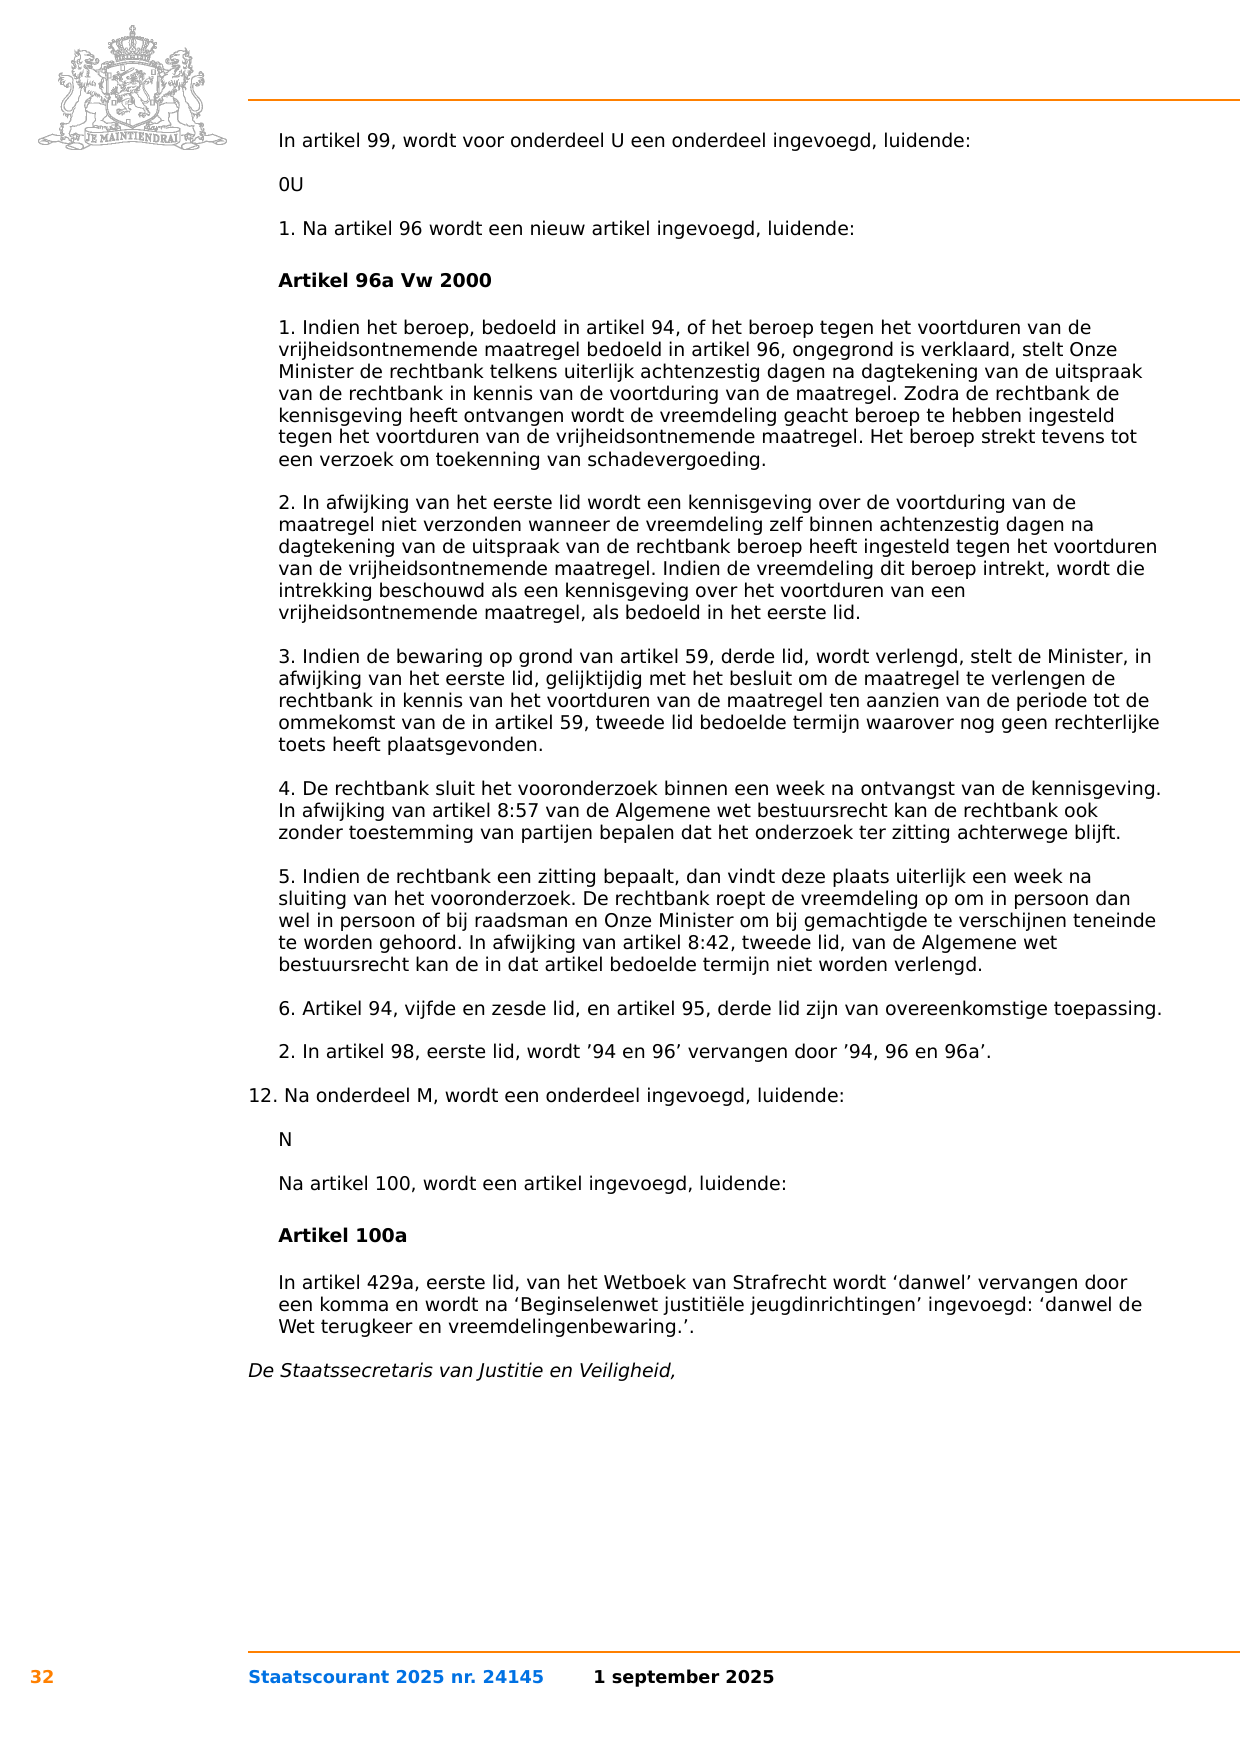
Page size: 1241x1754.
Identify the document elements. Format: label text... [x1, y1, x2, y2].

text 2. In artikel 98, eerste lid, wordt ’94 en 96’ vervangen door ’94, 96 en 96a’. [278, 1041, 1163, 1063]
subtitle Artikel 96a Vw 2000 [278, 269, 1163, 292]
text 1. Na artikel 96 wordt een nieuw artikel ingevoegd, luidende: [278, 218, 1163, 239]
text 2. In afwijking van het eerste lid wordt een kennisgeving over de voortduring van de maatregel niet verzonden wanneer de vreemdeling zelf binnen achtenzestig dagen na dagtekening van de uitspraak van de rechtbank beroep heeft ingesteld tegen het voortduren van de vrijheidsontnemende maatregel. Indien de vreemdeling dit beroep intrekt, wordt die intrekking beschouwd als een kennisgeving over het voortduren van een vrijheidsontnemende maatregel, als bedoeld in het eerste lid. [278, 492, 1163, 624]
text 5. Indien de rechtbank een zitting bepaalt, dan vindt deze plaats uiterlijk een week na sluiting van het vooronderzoek. De rechtbank roept de vreemdeling op om in persoon dan wel in persoon of bij raadsman en Onze Minister om bij gemachtigde te verschijnen teneinde te worden gehoord. In afwijking van artikel 8:42, tweede lid, van de Algemene wet bestuursrecht kan de in dat artikel bedoelde termijn niet worden verlengd. [278, 866, 1163, 976]
text In artikel 429a, eerste lid, van het Wetboek van Strafrecht wordt ‘danwel’ vervangen door een komma en wordt na ‘Beginselenwet justitiële jeugdinrichtingen’ ingevoegd: ‘danwel de Wet terugkeer en vreemdelingenbewaring.’. [278, 1272, 1163, 1338]
picture [38, 25, 227, 150]
subtitle Artikel 100a [278, 1225, 1163, 1247]
text 3. Indien de bewaring op grond van artikel 59, derde lid, wordt verlengd, stelt de Minister, in afwijking van het eerste lid, gelijktijdig met het besluit om de maatregel te verlengen de rechtbank in kennis van het voortduren van de maatregel ten aanzien van de periode tot de ommekomst van de in artikel 59, tweede lid bedoelde termijn waarover nog geen rechterlijke toets heeft plaatsgevonden. [278, 646, 1163, 756]
text N [278, 1129, 1163, 1151]
text 12. Na onderdeel M, wordt een onderdeel ingevoegd, luidende: [248, 1085, 1163, 1107]
text 0U [278, 174, 1163, 196]
text De Staatssecretaris van Justitie en Veiligheid, [248, 1359, 1163, 1382]
text Na artikel 100, wordt een artikel ingevoegd, luidende: [278, 1173, 1163, 1195]
text 4. De rechtbank sluit het vooronderzoek binnen een week na ontvangst van de kennisgeving. In afwijking van artikel 8:57 van de Algemene wet bestuursrecht kan de rechtbank ook zonder toestemming van partijen bepalen dat het onderzoek ter zitting achterwege blijft. [278, 778, 1163, 844]
text In artikel 99, wordt voor onderdeel U een onderdeel ingevoegd, luidende: [278, 130, 1163, 152]
text 6. Artikel 94, vijfde en zesde lid, en artikel 95, derde lid zijn van overeenkomstige toepassing. [278, 997, 1163, 1019]
text 1. Indien het beroep, bedoeld in artikel 94, of het beroep tegen het voortduren van de vrijheidsontnemende maatregel bedoeld in artikel 96, ongegrond is verklaard, stelt Onze Minister de rechtbank telkens uiterlijk achtenzestig dagen na dagtekening van de uitspraak van de rechtbank in kennis van de voortduring van de maatregel. Zodra de rechtbank de kennisgeving heeft ontvangen wordt de vreemdeling geacht beroep te hebben ingesteld tegen het voortduren van de vrijheidsontnemende maatregel. Het beroep strekt tevens tot een verzoek om toekenning van schadevergoeding. [278, 317, 1163, 470]
